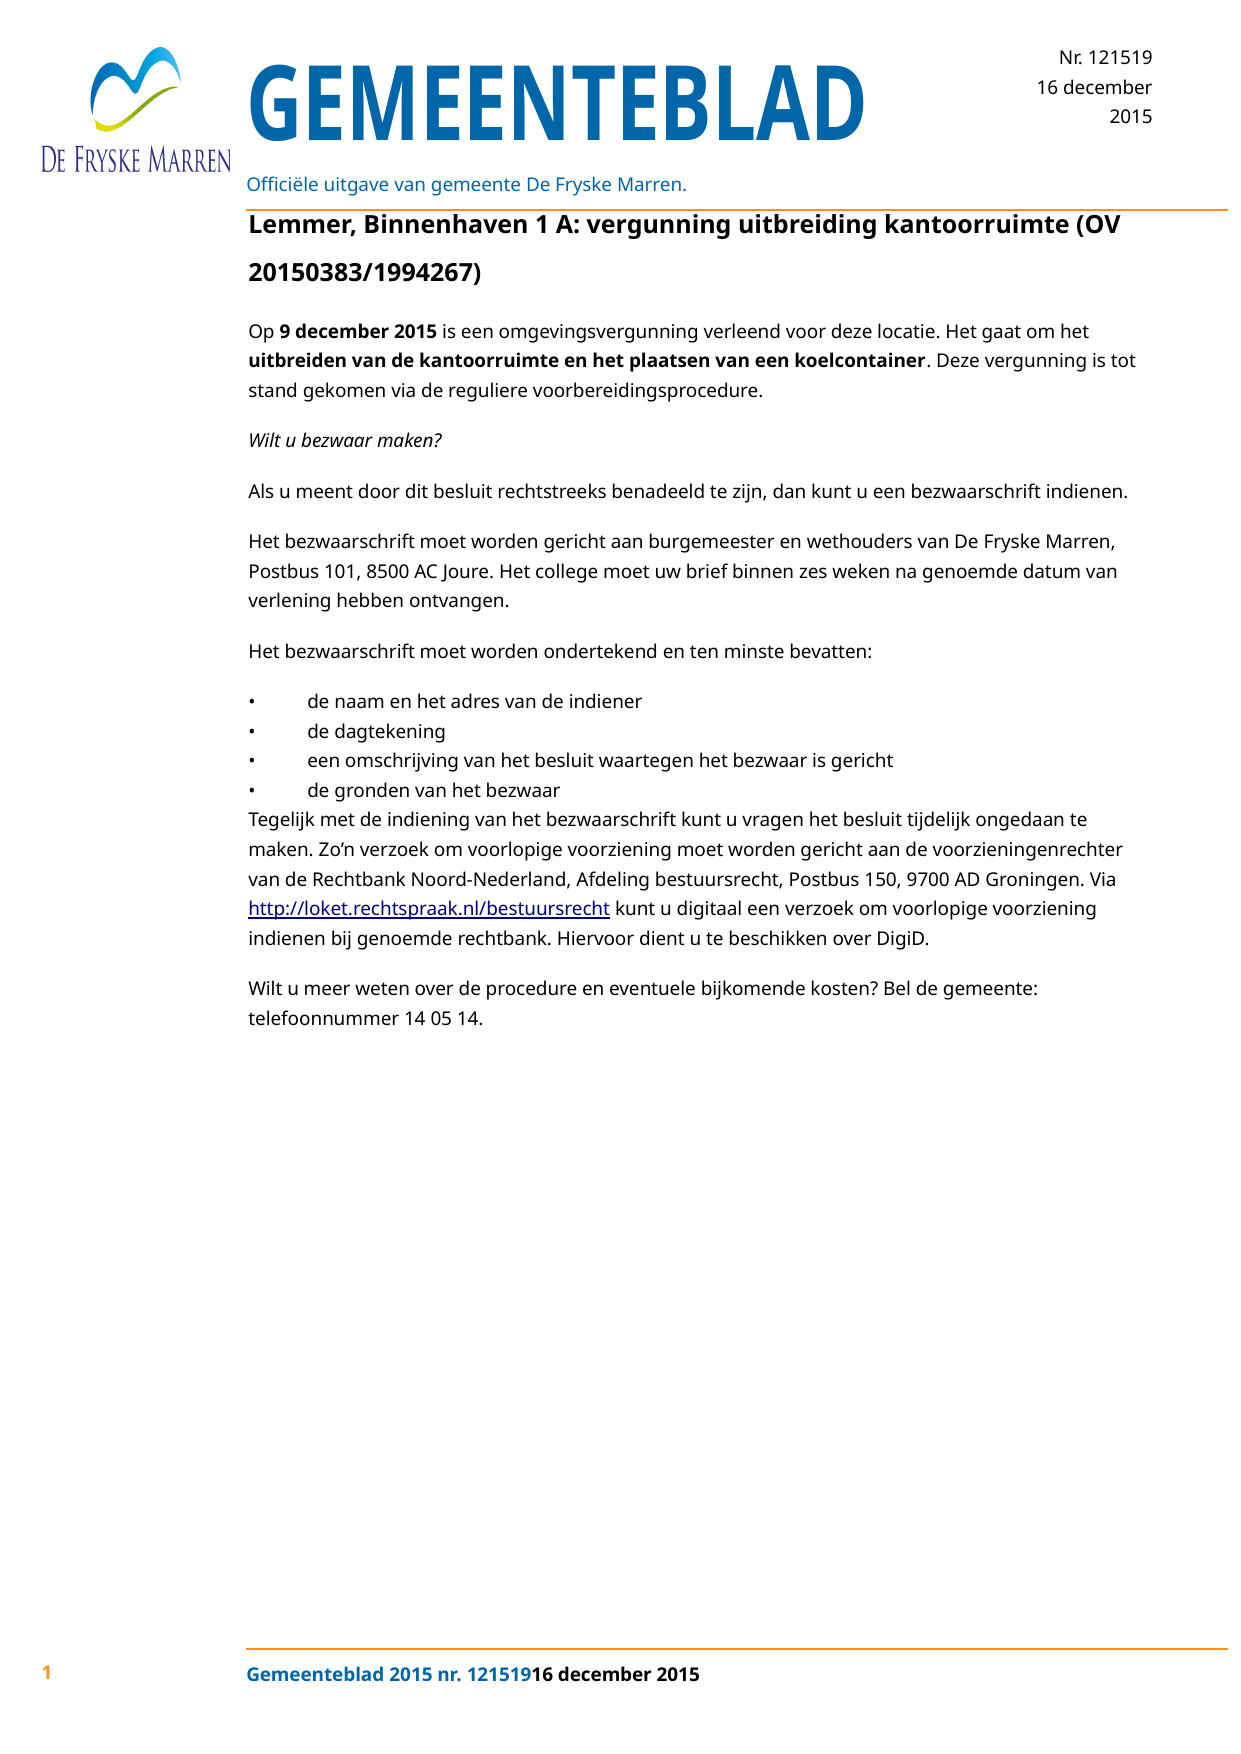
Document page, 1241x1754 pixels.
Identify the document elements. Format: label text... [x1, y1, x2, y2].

text Op 9 december 2015 is een omgevingsvergunning verleend voor deze locatie. Het gaat om het uitbreiden van de kantoorruimte en het plaatsen van een koelcontainer. Deze vergunning is tot stand gekomen via de reguliere voorbereidingsprocedure. [248, 318, 1152, 403]
list een omschrijving van het besluit waartegen het bezwaar is gericht [248, 747, 1152, 773]
text Het bezwaarschrift moet worden gericht aan burgemeester en wethouders van De Fryske Marren, Postbus 101, 8500 AC Joure. Het college moet uw brief binnen zes weken na genoemde datum van verlening hebben ontvangen. [248, 528, 1152, 613]
text Lemmer, Binnenhaven 1 A: vergunning uitbreiding kantoorruimte (OV 20150383/1994267) [248, 211, 1152, 288]
text Wilt u bezwaar maken? [248, 427, 1152, 453]
picture [41, 47, 231, 172]
list de dagtekening [248, 718, 1152, 744]
text Tegelijk met de indiening van het bezwaarschrift kunt u vragen het besluit tijdelijk ongedaan te maken. Zo’n verzoek om voorlopige voorziening moet worden gericht aan de voorzieningenrechter van de Rechtbank Noord-Nederland, Afdeling bestuursrecht, Postbus 150, 9700 AD Groningen. Via http://loket.rechtspraak.nl/bestuursrecht kunt u digitaal een verzoek om voorlopige voorziening indienen bij genoemde rechtbank. Hiervoor dient u te beschikken over DigiD. [248, 807, 1152, 951]
text Wilt u meer weten over de procedure en eventuele bijkomende kosten? Bel de gemeente: telefoonnummer 14 05 14. [248, 975, 1152, 1031]
list de gronden van het bezwaar [248, 777, 1152, 803]
text Als u meent door dit besluit rechtstreeks benadeeld te zijn, dan kunt u een bezwaarschrift indienen. [248, 478, 1152, 504]
text Het bezwaarschrift moet worden ondertekend en ten minste bevatten: [248, 638, 1152, 664]
list de naam en het adres van de indiener [248, 688, 1152, 714]
